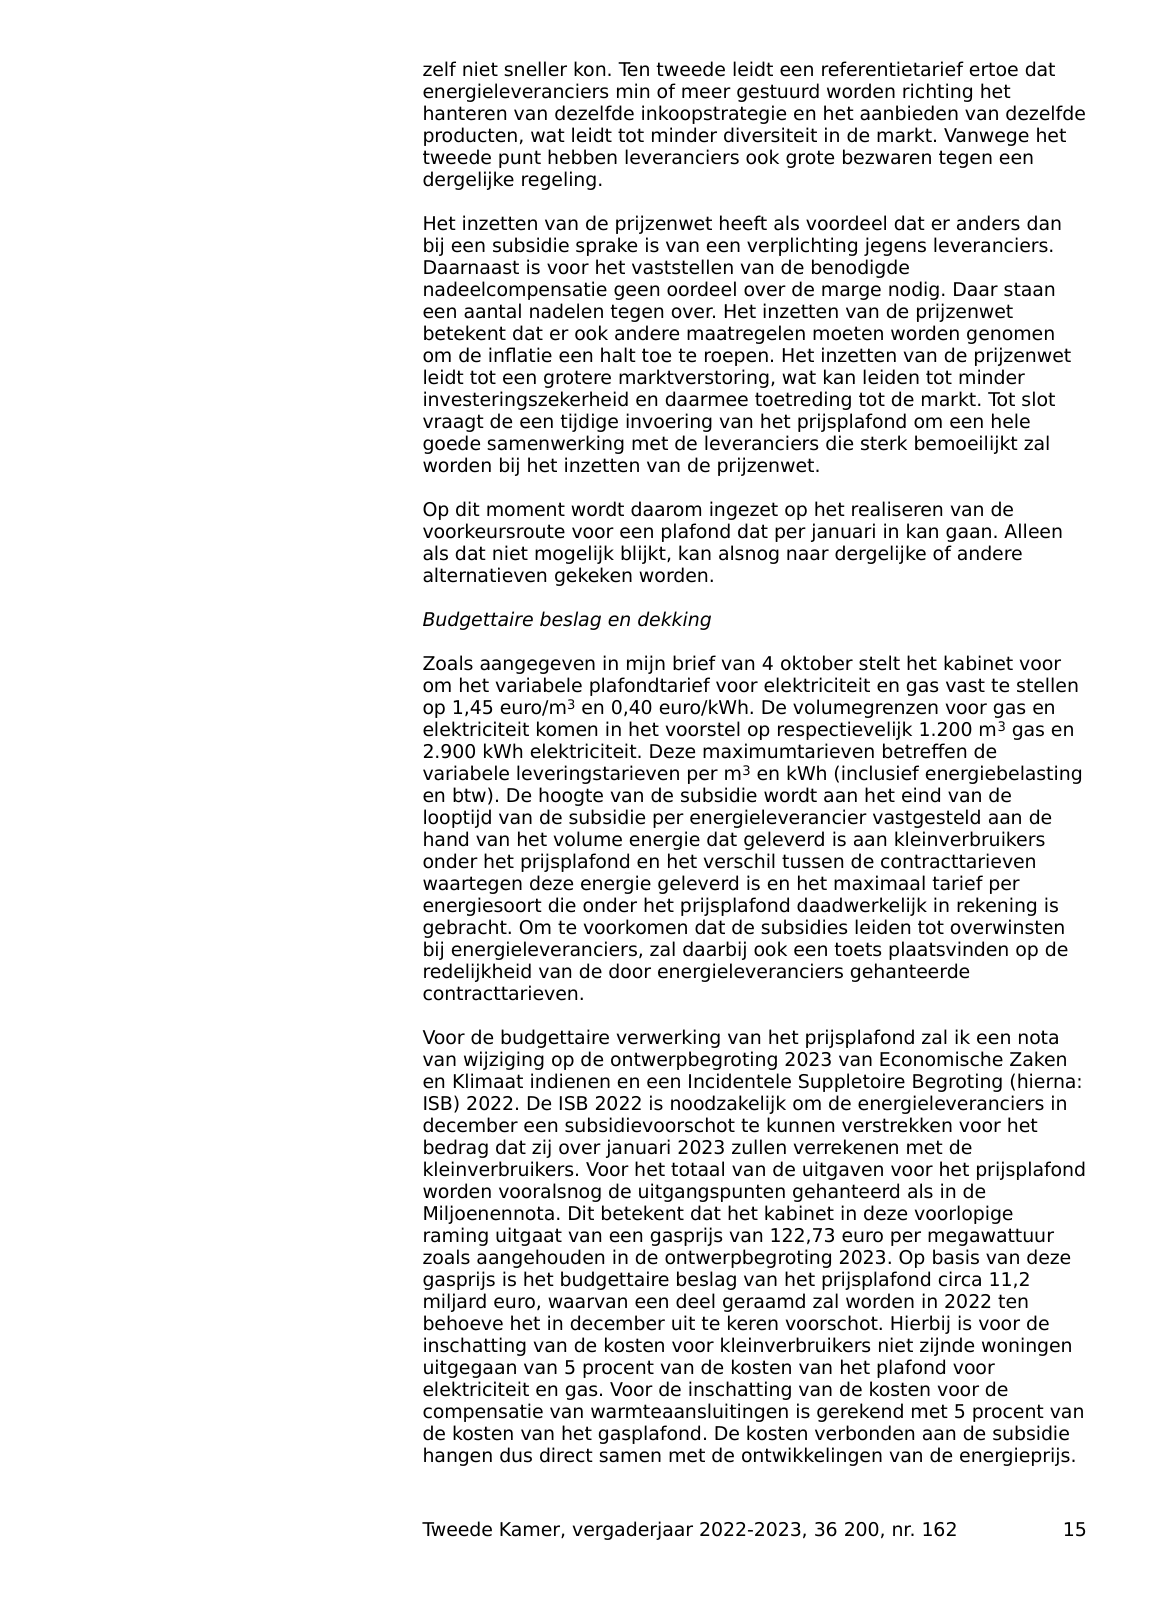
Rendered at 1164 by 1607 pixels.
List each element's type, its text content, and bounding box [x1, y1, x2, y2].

text Zoals aangegeven in mijn brief van 4 oktober stelt het kabinet voor om het variabele plafondtarief voor elektriciteit en gas vast te stellen op 1,45 euro/m3 en 0,40 euro/kWh. De volumegrenzen voor gas en elektriciteit komen in het voorstel op respectievelijk 1.200 m3 gas en 2.900 kWh elektriciteit. Deze maximumtarieven betreffen de variabele leveringstarieven per m3 en kWh (inclusief energiebelasting en btw). De hoogte van de subsidie wordt aan het eind van de looptijd van de subsidie per energieleverancier vastgesteld aan de hand van het volume energie dat geleverd is aan kleinverbruikers onder het prijsplafond en het verschil tussen de contracttarieven waartegen deze energie geleverd is en het maximaal tarief per energiesoort die onder het prijsplafond daadwerkelijk in rekening is gebracht. Om te voorkomen dat de subsidies leiden tot overwinsten bij energieleveranciers, zal daarbij ook een toets plaatsvinden op de redelijkheid van de door energieleveranciers gehanteerde contracttarieven. [422, 653, 1087, 1005]
text Voor de budgettaire verwerking van het prijsplafond zal ik een nota van wijziging op de ontwerpbegroting 2023 van Economische Zaken en Klimaat indienen en een Incidentele Suppletoire Begroting (hierna: ISB) 2022. De ISB 2022 is noodzakelijk om de energieleveranciers in december een subsidievoorschot te kunnen verstrekken voor het bedrag dat zij over januari 2023 zullen verrekenen met de kleinverbruikers. Voor het totaal van de uitgaven voor het prijsplafond worden vooralsnog de uitgangspunten gehanteerd als in de Miljoenennota. Dit betekent dat het kabinet in deze voorlopige raming uitgaat van een gasprijs van 122,73 euro per megawattuur zoals aangehouden in de ontwerpbegroting 2023. Op basis van deze gasprijs is het budgettaire beslag van het prijsplafond circa 11,2 miljard euro, waarvan een deel geraamd zal worden in 2022 ten behoeve het in december uit te keren voorschot. Hierbij is voor de inschatting van de kosten voor kleinverbruikers niet zijnde woningen uitgegaan van 5 procent van de kosten van het plafond voor elektriciteit en gas. Voor de inschatting van de kosten voor de compensatie van warmteaansluitingen is gerekend met 5 procent van de kosten van het gasplafond. De kosten verbonden aan de subsidie hangen dus direct samen met de ontwikkelingen van de energieprijs. [422, 1027, 1087, 1467]
text Op dit moment wordt daarom ingezet op het realiseren van de voorkeursroute voor een plafond dat per januari in kan gaan. Alleen als dat niet mogelijk blijkt, kan alsnog naar dergelijke of andere alternatieven gekeken worden. [422, 499, 1087, 587]
subtitle Budgettaire beslag en dekking [422, 609, 1087, 631]
text Het inzetten van de prijzenwet heeft als voordeel dat er anders dan bij een subsidie sprake is van een verplichting jegens leveranciers. Daarnaast is voor het vaststellen van de benodigde nadeelcompensatie geen oordeel over de marge nodig. Daar staan een aantal nadelen tegen over. Het inzetten van de prijzenwet betekent dat er ook andere maatregelen moeten worden genomen om de inflatie een halt toe te roepen. Het inzetten van de prijzenwet leidt tot een grotere marktverstoring, wat kan leiden tot minder investeringszekerheid en daarmee toetreding tot de markt. Tot slot vraagt de een tijdige invoering van het prijsplafond om een hele goede samenwerking met de leveranciers die sterk bemoeilijkt zal worden bij het inzetten van de prijzenwet. [422, 213, 1087, 477]
text zelf niet sneller kon. Ten tweede leidt een referentietarief ertoe dat energieleveranciers min of meer gestuurd worden richting het hanteren van dezelfde inkoopstrategie en het aanbieden van dezelfde producten, wat leidt tot minder diversiteit in de markt. Vanwege het tweede punt hebben leveranciers ook grote bezwaren tegen een dergelijke regeling. [422, 59, 1087, 191]
